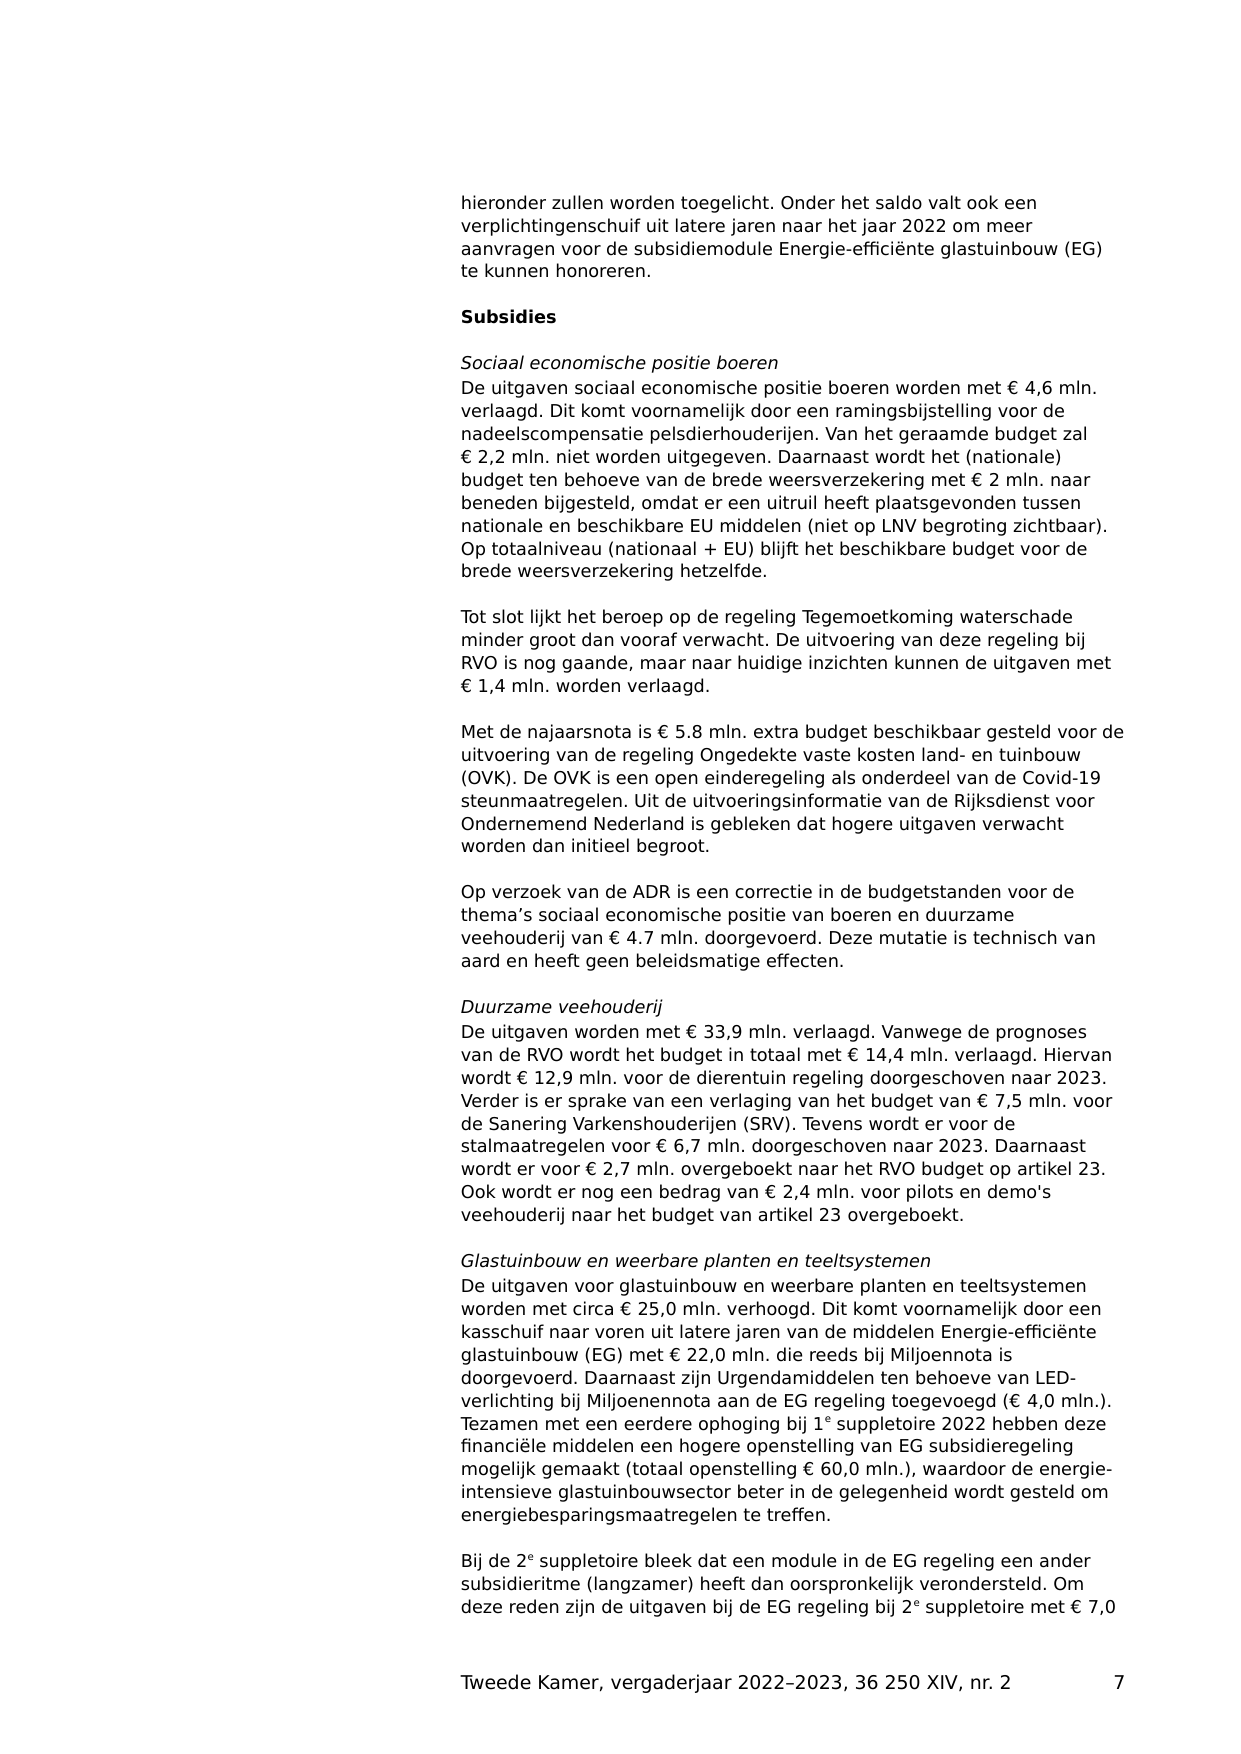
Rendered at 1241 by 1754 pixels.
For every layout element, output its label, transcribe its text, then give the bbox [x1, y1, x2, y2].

text De uitgaven worden met € 33,9 mln. verlaagd. Vanwege de prognoses van de RVO wordt het budget in totaal met € 14,4 mln. verlaagd. Hiervan wordt € 12,9 mln. voor de dierentuin regeling doorgeschoven naar 2023. Verder is er sprake van een verlaging van het budget van € 7,5 mln. voor de Sanering Varkenshouderijen (SRV). Tevens wordt er voor de stalmaatregelen voor € 6,7 mln. doorgeschoven naar 2023. Daarnaast wordt er voor € 2,7 mln. overgeboekt naar het RVO budget op artikel 23. Ook wordt er nog een bedrag van € 2,4 mln. voor pilots en demo's veehouderij naar het budget van artikel 23 overgeboekt. [461, 1020, 1125, 1226]
text Op verzoek van de ADR is een correctie in de budgetstanden voor de thema’s sociaal economische positie van boeren en duurzame veehouderij van € 4.7 mln. doorgevoerd. Deze mutatie is technisch van aard en heeft geen beleidsmatige effecten. [461, 880, 1125, 972]
text Subsidies [461, 305, 1125, 328]
text De uitgaven voor glastuinbouw en weerbare planten en teeltsystemen worden met circa € 25,0 mln. verhoogd. Dit komt voornamelijk door een kasschuif naar voren uit latere jaren van de middelen Energie-efficiënte glastuinbouw (EG) met € 22,0 mln. die reeds bij Miljoennota is doorgevoerd. Daarnaast zijn Urgendamiddelen ten behoeve van LED-verlichting bij Miljoenennota aan de EG regeling toegevoegd (€ 4,0 mln.). Tezamen met een eerdere ophoging bij 1e suppletoire 2022 hebben deze financiële middelen een hogere openstelling van EG subsidieregeling mogelijk gemaakt (totaal openstelling € 60,0 mln.), waardoor de energie-intensieve glastuinbouwsector beter in de gelegenheid wordt gesteld om energiebesparingsmaatregelen te treffen. [461, 1274, 1125, 1526]
text Met de najaarsnota is € 5.8 mln. extra budget beschikbaar gesteld voor de uitvoering van de regeling Ongedekte vaste kosten land- en tuinbouw (OVK). De OVK is een open einderegeling als onderdeel van de Covid-19 steunmaatregelen. Uit de uitvoeringsinformatie van de Rijksdienst voor Ondernemend Nederland is gebleken dat hogere uitgaven verwacht worden dan initieel begroot. [461, 720, 1125, 857]
text Duurzame veehouderij [461, 995, 1125, 1018]
text Tot slot lijkt het beroep op de regeling Tegemoetkoming waterschade minder groot dan vooraf verwacht. De uitvoering van deze regeling bij RVO is nog gaande, maar naar huidige inzichten kunnen de uitgaven met € 1,4 mln. worden verlaagd. [461, 605, 1125, 697]
text Glastuinbouw en weerbare planten en teeltsystemen [461, 1249, 1125, 1272]
text hieronder zullen worden toegelicht. Onder het saldo valt ook een verplichtingenschuif uit latere jaren naar het jaar 2022 om meer aanvragen voor de subsidiemodule Energie-efficiënte glastuinbouw (EG) te kunnen honoreren. [461, 191, 1125, 282]
text De uitgaven sociaal economische positie boeren worden met € 4,6 mln. verlaagd. Dit komt voornamelijk door een ramingsbijstelling voor de nadeelscompensatie pelsdierhouderijen. Van het geraamde budget zal € 2,2 mln. niet worden uitgegeven. Daarnaast wordt het (nationale) budget ten behoeve van de brede weersverzekering met € 2 mln. naar beneden bijgesteld, omdat er een uitruil heeft plaatsgevonden tussen nationale en beschikbare EU middelen (niet op LNV begroting zichtbaar). Op totaalniveau (nationaal + EU) blijft het beschikbare budget voor de brede weersverzekering hetzelfde. [461, 376, 1125, 582]
text Sociaal economische positie boeren [461, 351, 1125, 374]
text Bij de 2e suppletoire bleek dat een module in de EG regeling een ander subsidieritme (langzamer) heeft dan oorspronkelijk verondersteld. Om deze reden zijn de uitgaven bij de EG regeling bij 2e suppletoire met € 7,0 [461, 1549, 1125, 1618]
